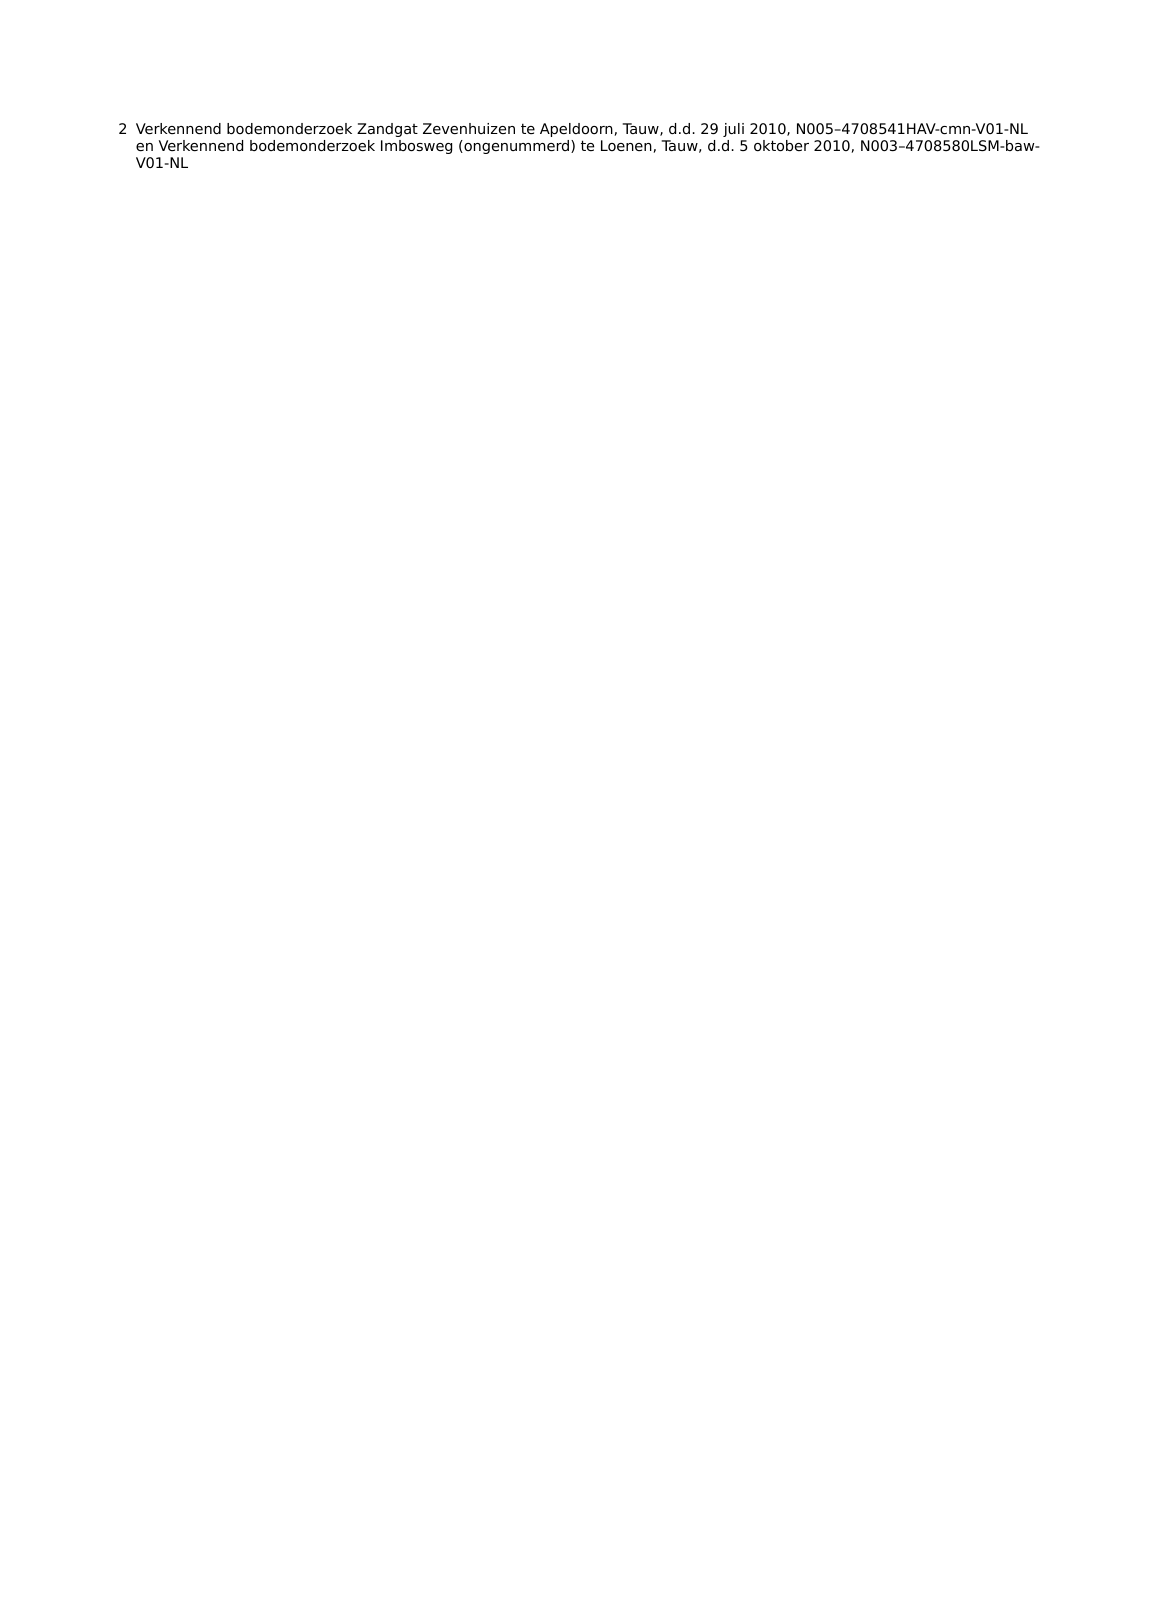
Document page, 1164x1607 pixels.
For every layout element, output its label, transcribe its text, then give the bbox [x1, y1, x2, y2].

text Verkennend bodemonderzoek Zandgat Zevenhuizen te Apeldoorn, Tauw, d.d. 29 juli 2010, N005–4708541HAV-cmn-V01-NL en Verkennend bodemonderzoek Imbosweg (ongenummerd) te Loenen, Tauw, d.d. 5 oktober 2010, N003–4708580LSM-baw-V01-NL [118, 121, 1045, 172]
